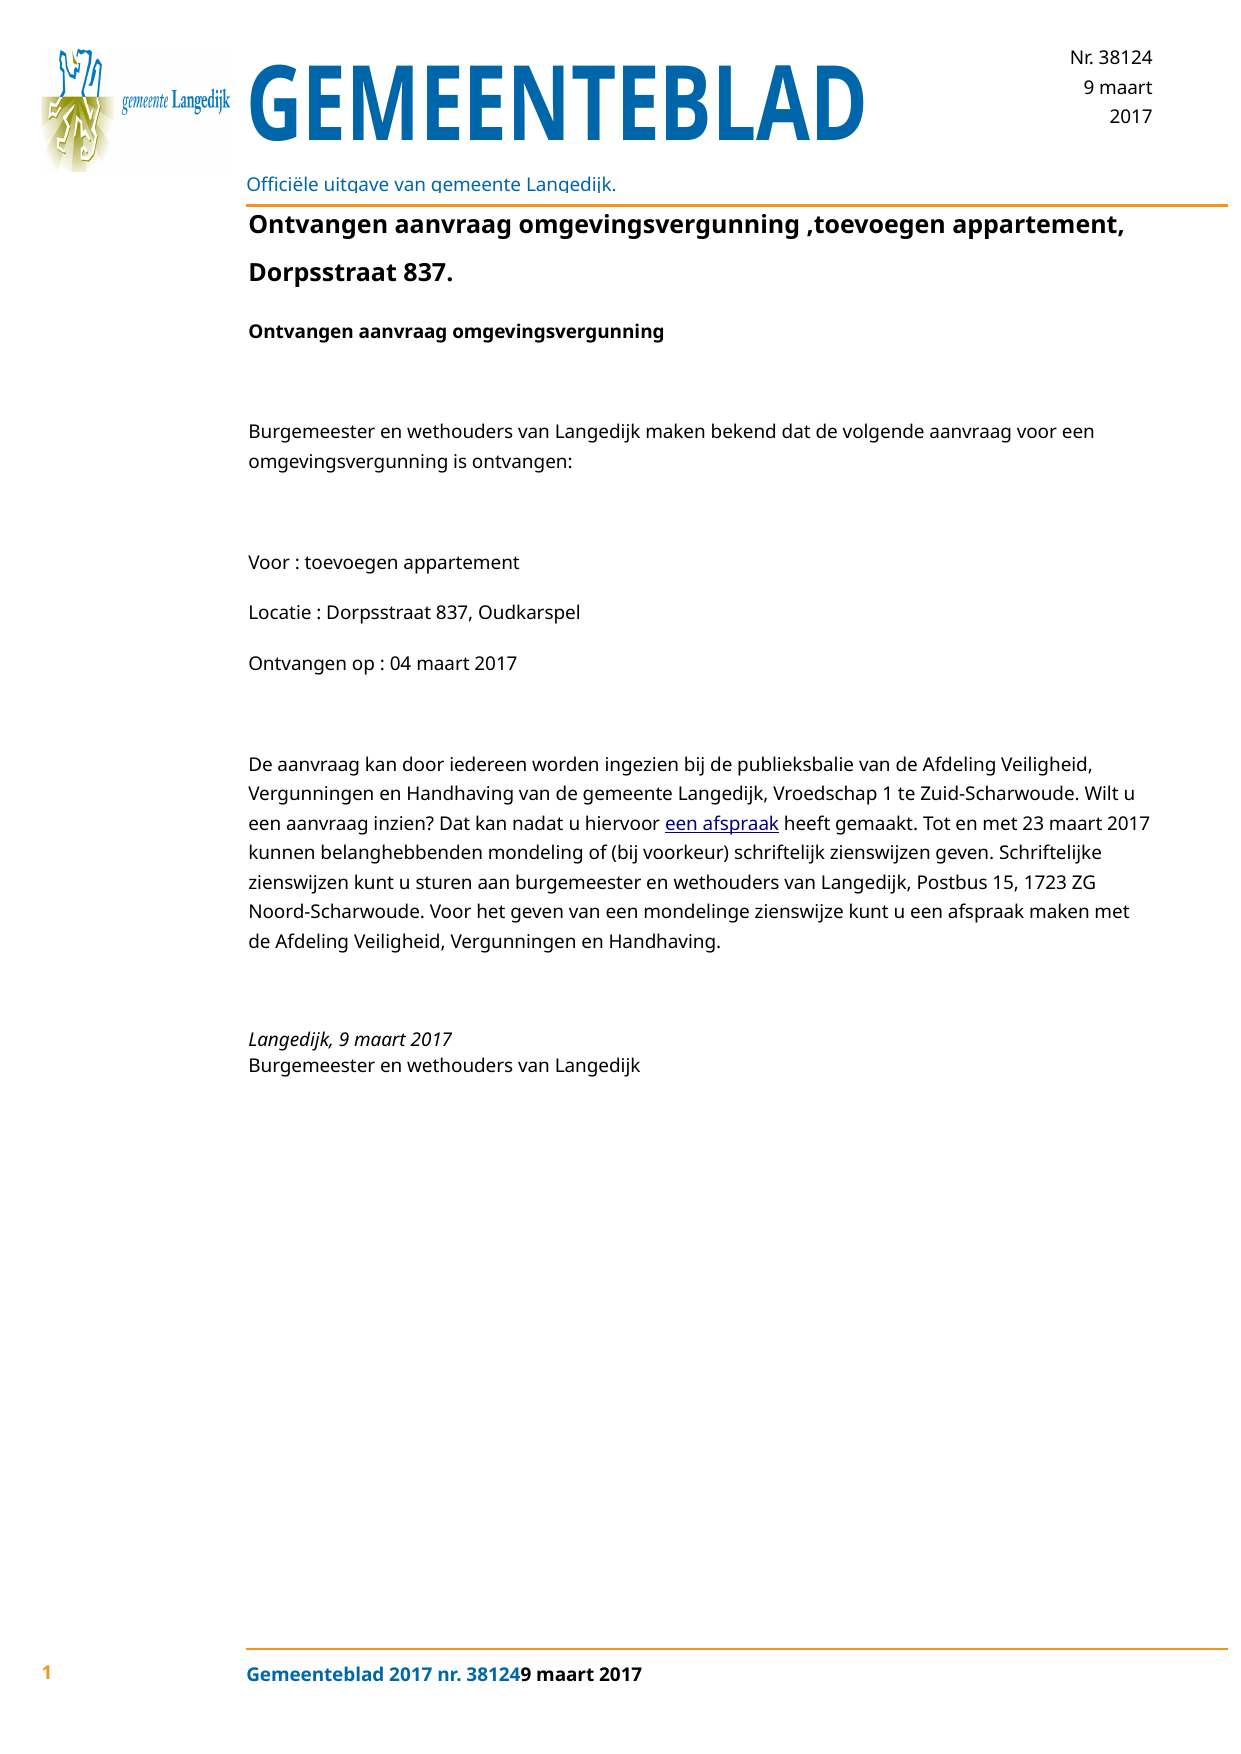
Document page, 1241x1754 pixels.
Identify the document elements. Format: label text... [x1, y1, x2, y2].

text Burgemeester en wethouders van Langedijk maken bekend dat de volgende aanvraag voor een omgevingsvergunning is ontvangen: [248, 419, 1152, 474]
text Voor : toevoegen appartement [248, 549, 1152, 575]
text Ontvangen aanvraag omgevingsvergunning ,toevoegen appartement, Dorpsstraat 837. [248, 207, 1152, 288]
text Ontvangen aanvraag omgevingsvergunning [248, 318, 1152, 344]
text Locatie : Dorpsstraat 837, Oudkarspel [248, 599, 1152, 625]
picture [41, 47, 231, 172]
text Langedijk, 9 maart 2017 [248, 1027, 1152, 1052]
text Ontvangen op : 04 maart 2017 [248, 650, 1152, 676]
text De aanvraag kan door iedereen worden ingezien bij de publieksbalie van de Afdeling Veiligheid, Vergunningen en Handhaving van de gemeente Langedijk, Vroedschap 1 te Zuid-Scharwoude. Wilt u een aanvraag inzien? Dat kan nadat u hiervoor een afspraak heeft gemaakt. Tot en met 23 maart 2017 kunnen belanghebbenden mondeling of (bij voorkeur) schriftelijk zienswijzen geven. Schriftelijke zienswijzen kunt u sturen aan burgemeester en wethouders van Langedijk, Postbus 15, 1723 ZG Noord-Scharwoude. Voor het geven van een mondelinge zienswijze kunt u een afspraak maken met de Afdeling Veiligheid, Vergunningen en Handhaving. [248, 751, 1152, 954]
text Burgemeester en wethouders van Langedijk [248, 1052, 1152, 1078]
